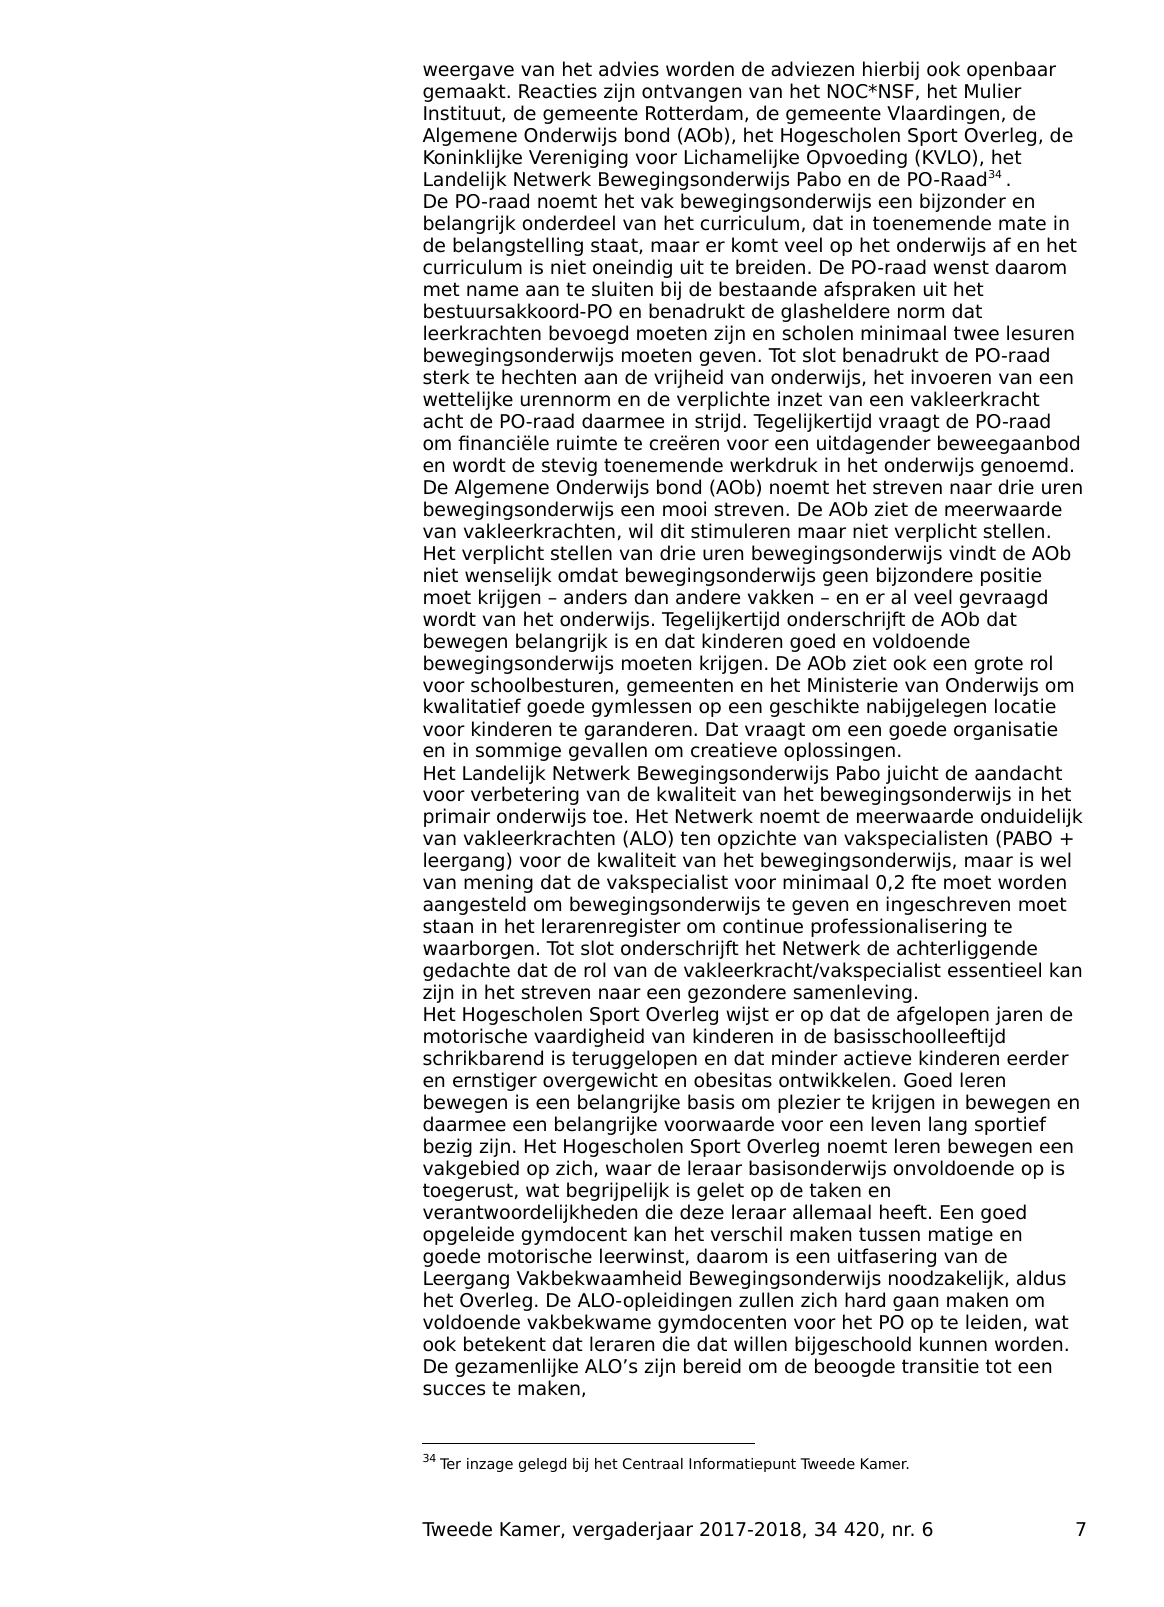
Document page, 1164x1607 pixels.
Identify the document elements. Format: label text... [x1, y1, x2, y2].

text Ter inzage gelegd bij het Centraal Informatiepunt Tweede Kamer. [422, 1452, 1087, 1474]
text Het Landelijk Netwerk Bewegingsonderwijs Pabo juicht de aandacht voor verbetering van de kwaliteit van het bewegingsonderwijs in het primair onderwijs toe. Het Netwerk noemt de meerwaarde onduidelijk van vakleerkrachten (ALO) ten opzichte van vakspecialisten (PABO + leergang) voor de kwaliteit van het bewegingsonderwijs, maar is wel van mening dat de vakspecialist voor minimaal 0,2 fte moet worden aangesteld om bewegingsonderwijs te geven en ingeschreven moet staan in het lerarenregister om continue professionalisering te waarborgen. Tot slot onderschrijft het Netwerk de achterliggende gedachte dat de rol van de vakleerkracht/vakspecialist essentieel kan zijn in het streven naar een gezondere samenleving. [422, 762, 1087, 1004]
text De Algemene Onderwijs bond (AOb) noemt het streven naar drie uren bewegingsonderwijs een mooi streven. De AOb ziet de meerwaarde van vakleerkrachten, wil dit stimuleren maar niet verplicht stellen. Het verplicht stellen van drie uren bewegingsonderwijs vindt de AOb niet wenselijk omdat bewegingsonderwijs geen bijzondere positie moet krijgen – anders dan andere vakken – en er al veel gevraagd wordt van het onderwijs. Tegelijkertijd onderschrijft de AOb dat bewegen belangrijk is en dat kinderen goed en voldoende bewegingsonderwijs moeten krijgen. De AOb ziet ook een grote rol voor schoolbesturen, gemeenten en het Ministerie van Onderwijs om kwalitatief goede gymlessen op een geschikte nabijgelegen locatie voor kinderen te garanderen. Dat vraagt om een goede organisatie en in sommige gevallen om creatieve oplossingen. [422, 477, 1087, 762]
text Het Hogescholen Sport Overleg wijst er op dat de afgelopen jaren de motorische vaardigheid van kinderen in de basisschoolleeftijd schrikbarend is teruggelopen en dat minder actieve kinderen eerder en ernstiger overgewicht en obesitas ontwikkelen. Goed leren bewegen is een belangrijke basis om plezier te krijgen in bewegen en daarmee een belangrijke voorwaarde voor een leven lang sportief bezig zijn. Het Hogescholen Sport Overleg noemt leren bewegen een vakgebied op zich, waar de leraar basisonderwijs onvoldoende op is toegerust, wat begrijpelijk is gelet op de taken en verantwoordelijkheden die deze leraar allemaal heeft. Een goed opgeleide gymdocent kan het verschil maken tussen matige en goede motorische leerwinst, daarom is een uitfasering van de Leergang Vakbekwaamheid Bewegingsonderwijs noodzakelijk, aldus het Overleg. De ALO-opleidingen zullen zich hard gaan maken om voldoende vakbekwame gymdocenten voor het PO op te leiden, wat ook betekent dat leraren die dat willen bijgeschoold kunnen worden. De gezamenlijke ALO’s zijn bereid om de beoogde transitie tot een succes te maken, [422, 1004, 1087, 1400]
text De PO-raad noemt het vak bewegingsonderwijs een bijzonder en belangrijk onderdeel van het curriculum, dat in toenemende mate in de belangstelling staat, maar er komt veel op het onderwijs af en het curriculum is niet oneindig uit te breiden. De PO-raad wenst daarom met name aan te sluiten bij de bestaande afspraken uit het bestuursakkoord-PO en benadrukt de glasheldere norm dat leerkrachten bevoegd moeten zijn en scholen minimaal twee lesuren bewegingsonderwijs moeten geven. Tot slot benadrukt de PO-raad sterk te hechten aan de vrijheid van onderwijs, het invoeren van een wettelijke urennorm en de verplichte inzet van een vakleerkracht acht de PO-raad daarmee in strijd. Tegelijkertijd vraagt de PO-raad om financiële ruimte te creëren voor een uitdagender beweegaanbod en wordt de stevig toenemende werkdruk in het onderwijs genoemd. [422, 191, 1087, 477]
text weergave van het advies worden de adviezen hierbij ook openbaar gemaakt. Reacties zijn ontvangen van het NOC*NSF, het Mulier Instituut, de gemeente Rotterdam, de gemeente Vlaardingen, de Algemene Onderwijs bond (AOb), het Hogescholen Sport Overleg, de Koninklijke Vereniging voor Lichamelijke Opvoeding (KVLO), het Landelijk Netwerk Bewegingsonderwijs Pabo en de PO-Raad. [422, 59, 1087, 191]
